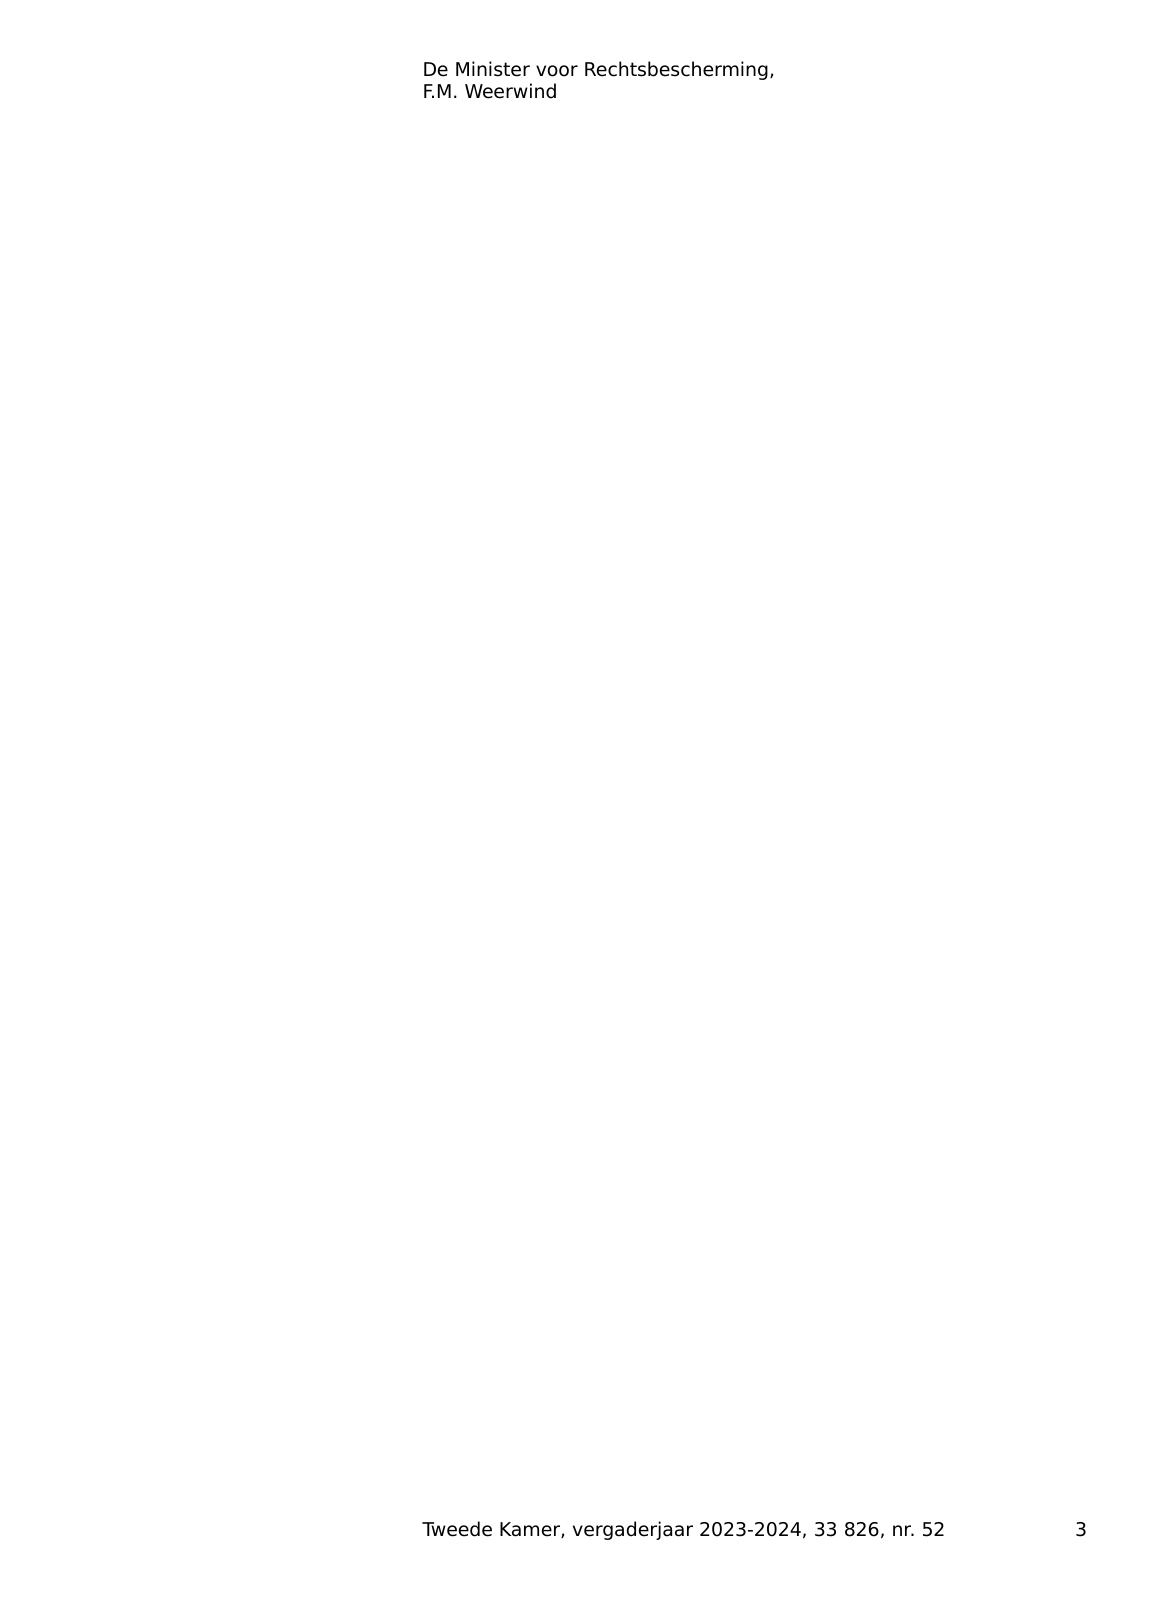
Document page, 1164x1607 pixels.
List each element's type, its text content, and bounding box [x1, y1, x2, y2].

text De Minister voor Rechtsbescherming, F.M. Weerwind [422, 59, 1087, 103]
